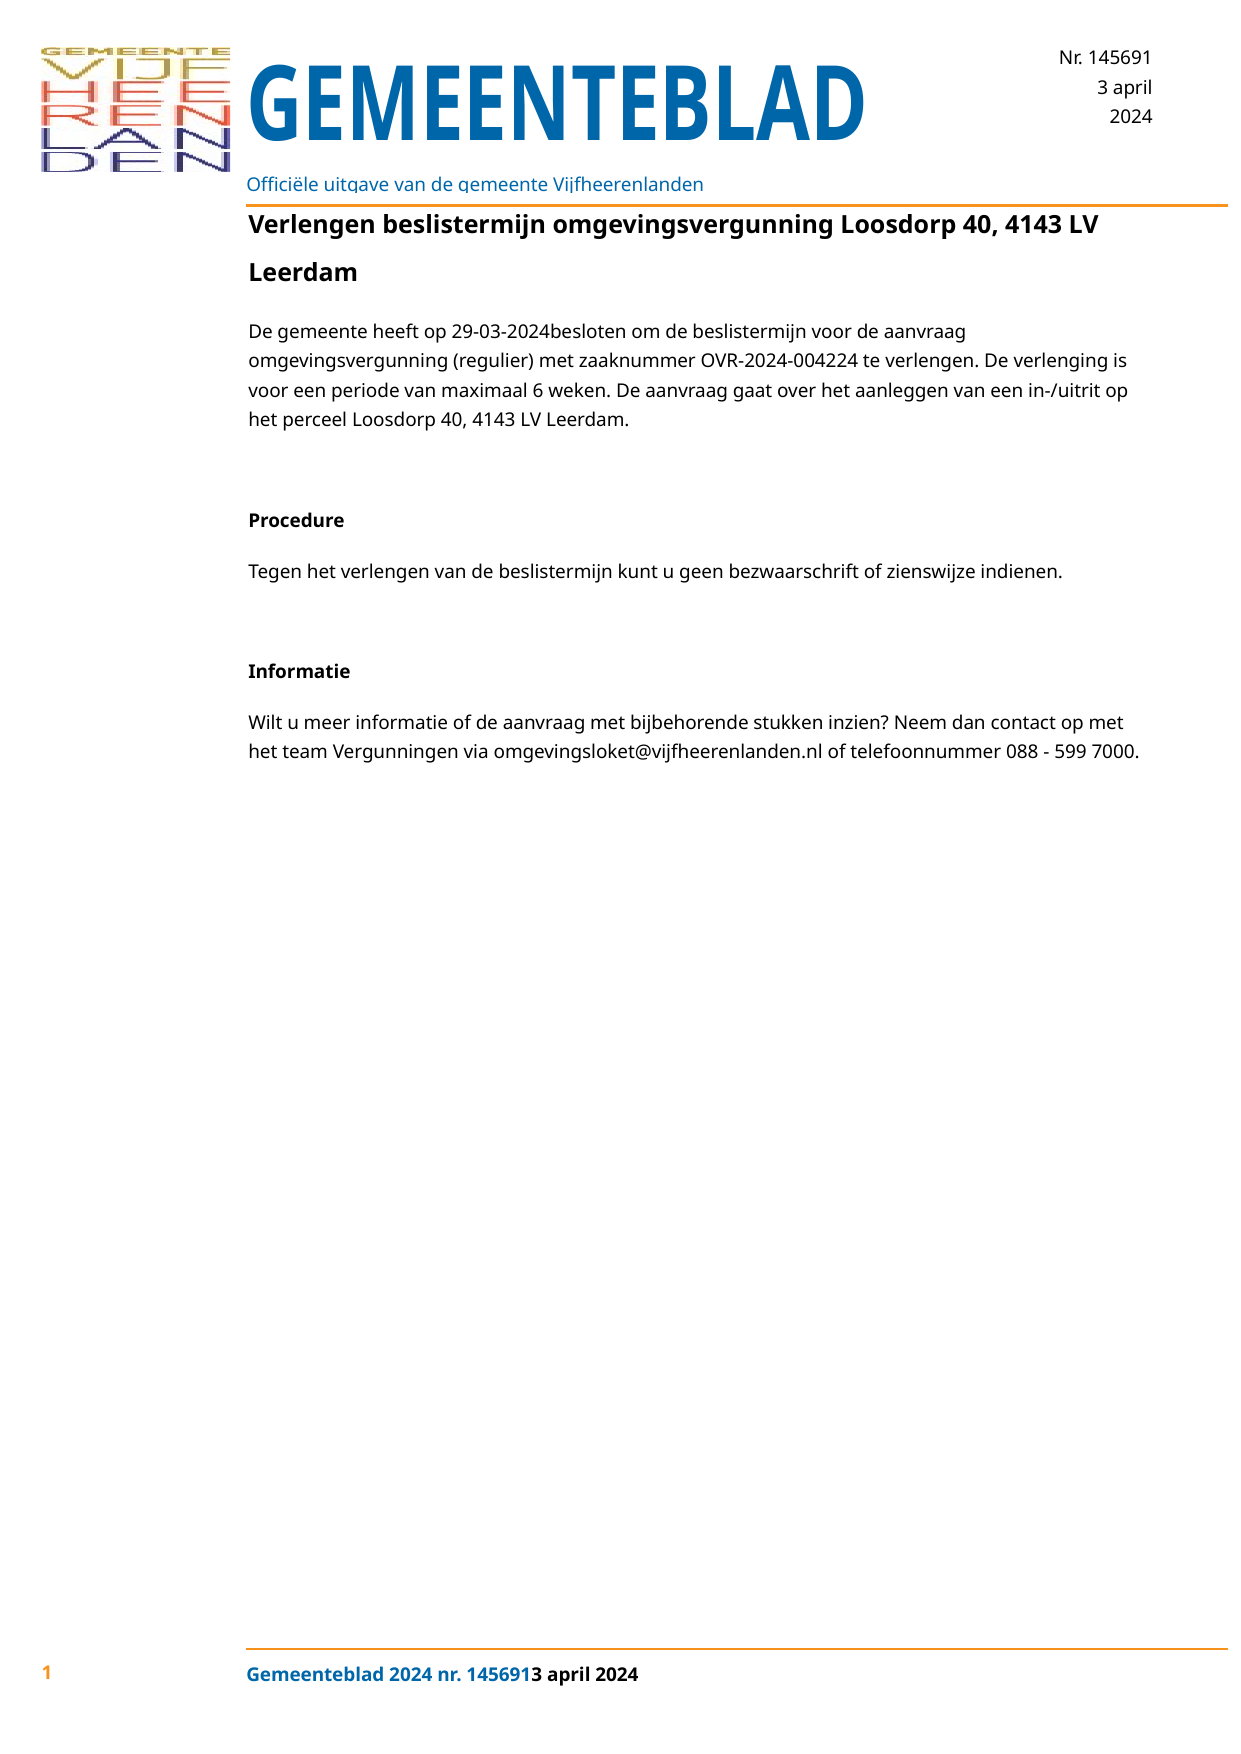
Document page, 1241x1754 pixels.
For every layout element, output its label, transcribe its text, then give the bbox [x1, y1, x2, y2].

text De gemeente heeft op 29-03-2024besloten om de beslistermijn voor de aanvraag omgevingsvergunning (regulier) met zaaknummer OVR-2024-004224 te verlengen. De verlenging is voor een periode van maximaal 6 weken. De aanvraag gaat over het aanleggen van een in-/uitrit op het perceel Loosdorp 40, 4143 LV Leerdam. [248, 318, 1152, 432]
text Informatie [248, 659, 1152, 684]
text Procedure [248, 507, 1152, 533]
picture [41, 47, 231, 172]
text Tegen het verlengen van de beslistermijn kunt u geen bezwaarschrift of zienswijze indienen. [248, 558, 1152, 584]
text Wilt u meer informatie of de aanvraag met bijbehorende stukken inzien? Neem dan contact op met het team Vergunningen via omgevingsloket@vijfheerenlanden.nl of telefoonnummer 088 - 599 7000. [248, 709, 1152, 764]
text Verlengen beslistermijn omgevingsvergunning Loosdorp 40, 4143 LV Leerdam [248, 207, 1152, 288]
